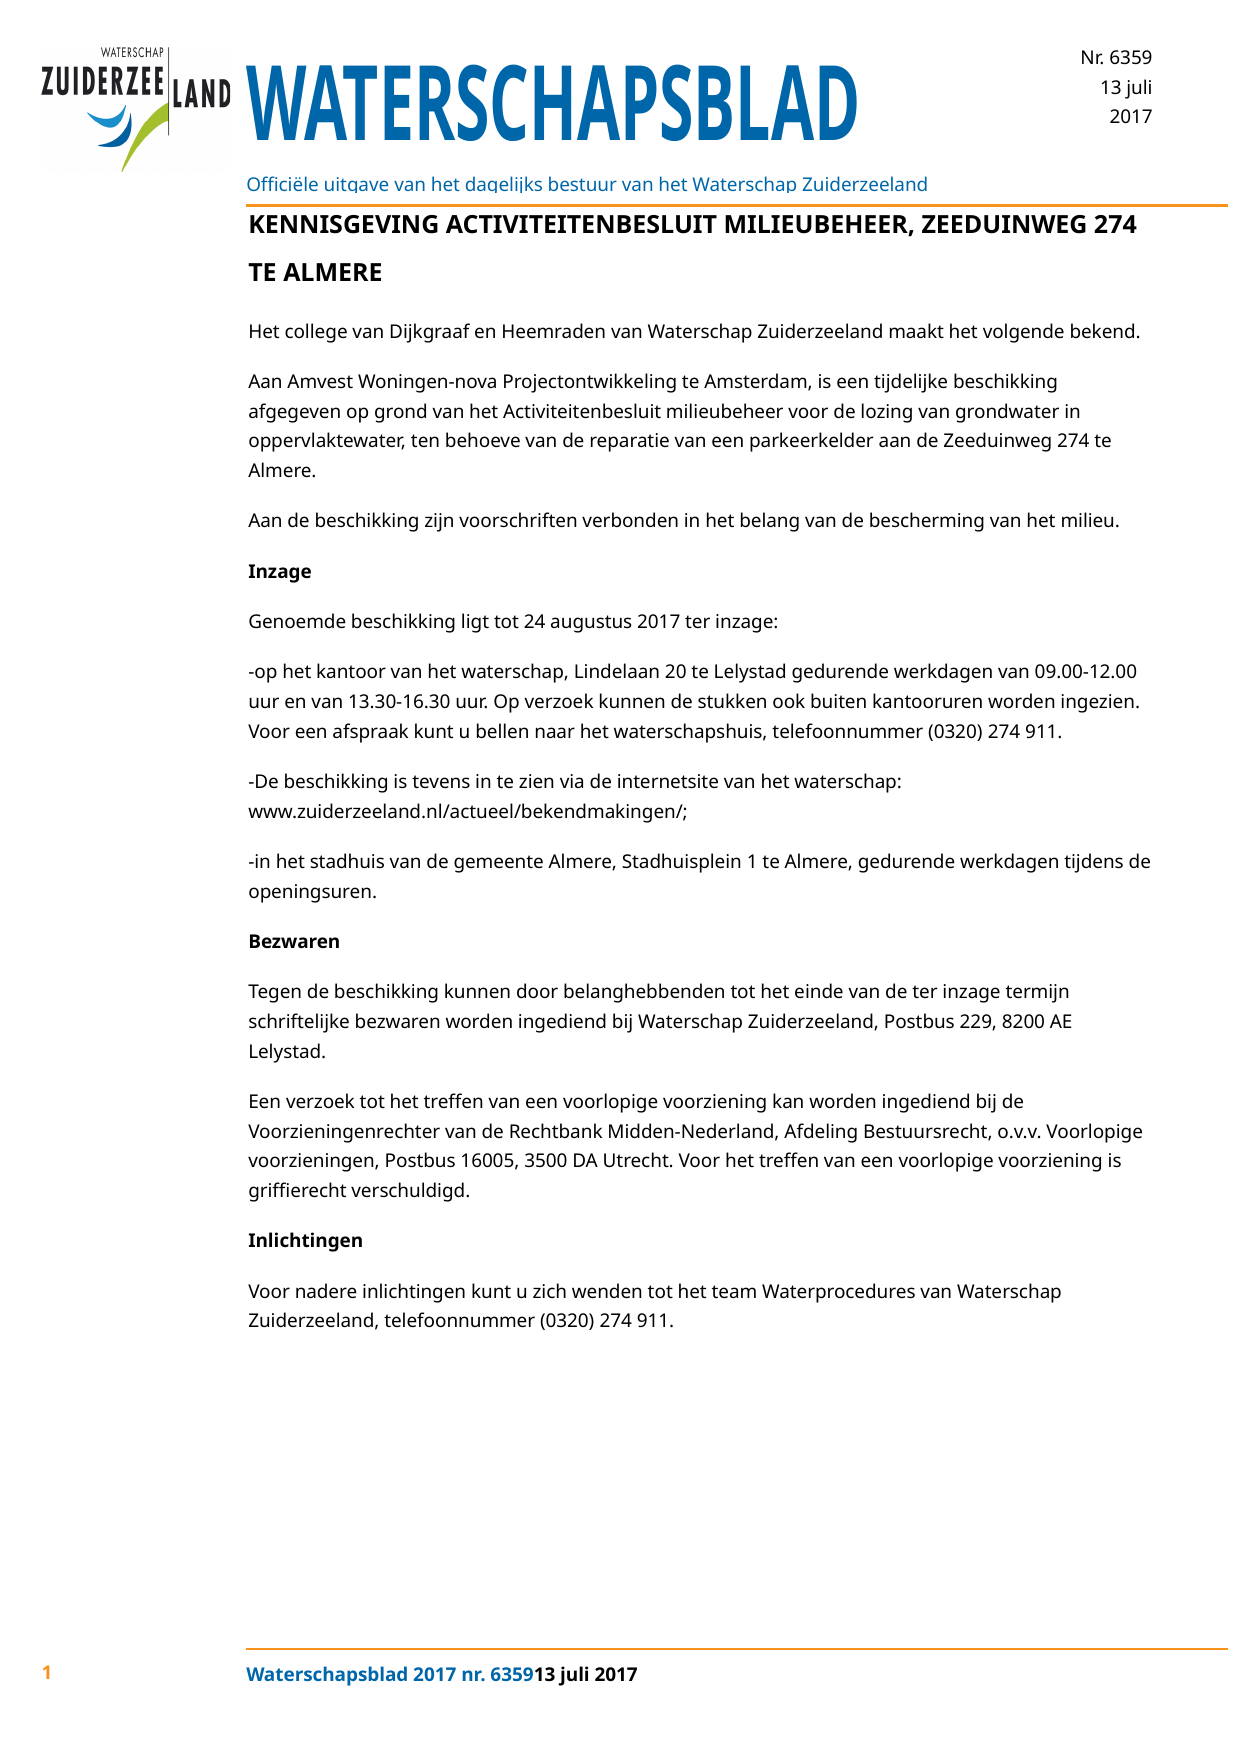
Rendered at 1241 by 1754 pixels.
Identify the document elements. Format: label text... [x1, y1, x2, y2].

text Genoemde beschikking ligt tot 24 augustus 2017 ter inzage: [248, 608, 1152, 634]
text Een verzoek tot het treffen van een voorlopige voorziening kan worden ingediend bij de Voorzieningenrechter van de Rechtbank Midden-Nederland, Afdeling Bestuursrecht, o.v.v. Voorlopige voorzieningen, Postbus 16005, 3500 DA Utrecht. Voor het treffen van een voorlopige voorziening is griffierecht verschuldigd. [248, 1088, 1152, 1203]
text Aan Amvest Woningen-nova Projectontwikkeling te Amsterdam, is een tijdelijke beschikking afgegeven op grond van het Activiteitenbesluit milieubeheer voor de lozing van grondwater in oppervlaktewater, ten behoeve van de reparatie van een parkeerkelder aan de Zeeduinweg 274 te Almere. [248, 368, 1152, 483]
text -in het stadhuis van de gemeente Almere, Stadhuisplein 1 te Almere, gedurende werkdagen tijdens de openingsuren. [248, 848, 1152, 904]
text Het college van Dijkgraaf en Heemraden van Waterschap Zuiderzeeland maakt het volgende bekend. [248, 318, 1152, 344]
text Bezwaren [248, 928, 1152, 954]
text -De beschikking is tevens in te zien via de internetsite van het waterschap: www.zuiderzeeland.nl/actueel/bekendmakingen/; [248, 768, 1152, 824]
text Aan de beschikking zijn voorschriften verbonden in het belang van de bescherming van het milieu. [248, 507, 1152, 533]
text Tegen de beschikking kunnen door belanghebbenden tot het einde van de ter inzage termijn schriftelijke bezwaren worden ingediend bij Waterschap Zuiderzeeland, Postbus 229, 8200 AE Lelystad. [248, 979, 1152, 1064]
text Inzage [248, 558, 1152, 584]
text Inlichtingen [248, 1227, 1152, 1253]
text Voor nadere inlichtingen kunt u zich wenden tot het team Waterprocedures van Waterschap Zuiderzeeland, telefoonnummer (0320) 274 911. [248, 1278, 1152, 1333]
text KENNISGEVING ACTIVITEITENBESLUIT MILIEUBEHEER, ZEEDUINWEG 274 TE ALMERE [248, 207, 1152, 288]
text -op het kantoor van het waterschap, Lindelaan 20 te Lelystad gedurende werkdagen van 09.00-12.00 uur en van 13.30-16.30 uur. Op verzoek kunnen de stukken ook buiten kantooruren worden ingezien. Voor een afspraak kunt u bellen naar het waterschapshuis, telefoonnummer (0320) 274 911. [248, 659, 1152, 744]
picture [41, 47, 231, 172]
